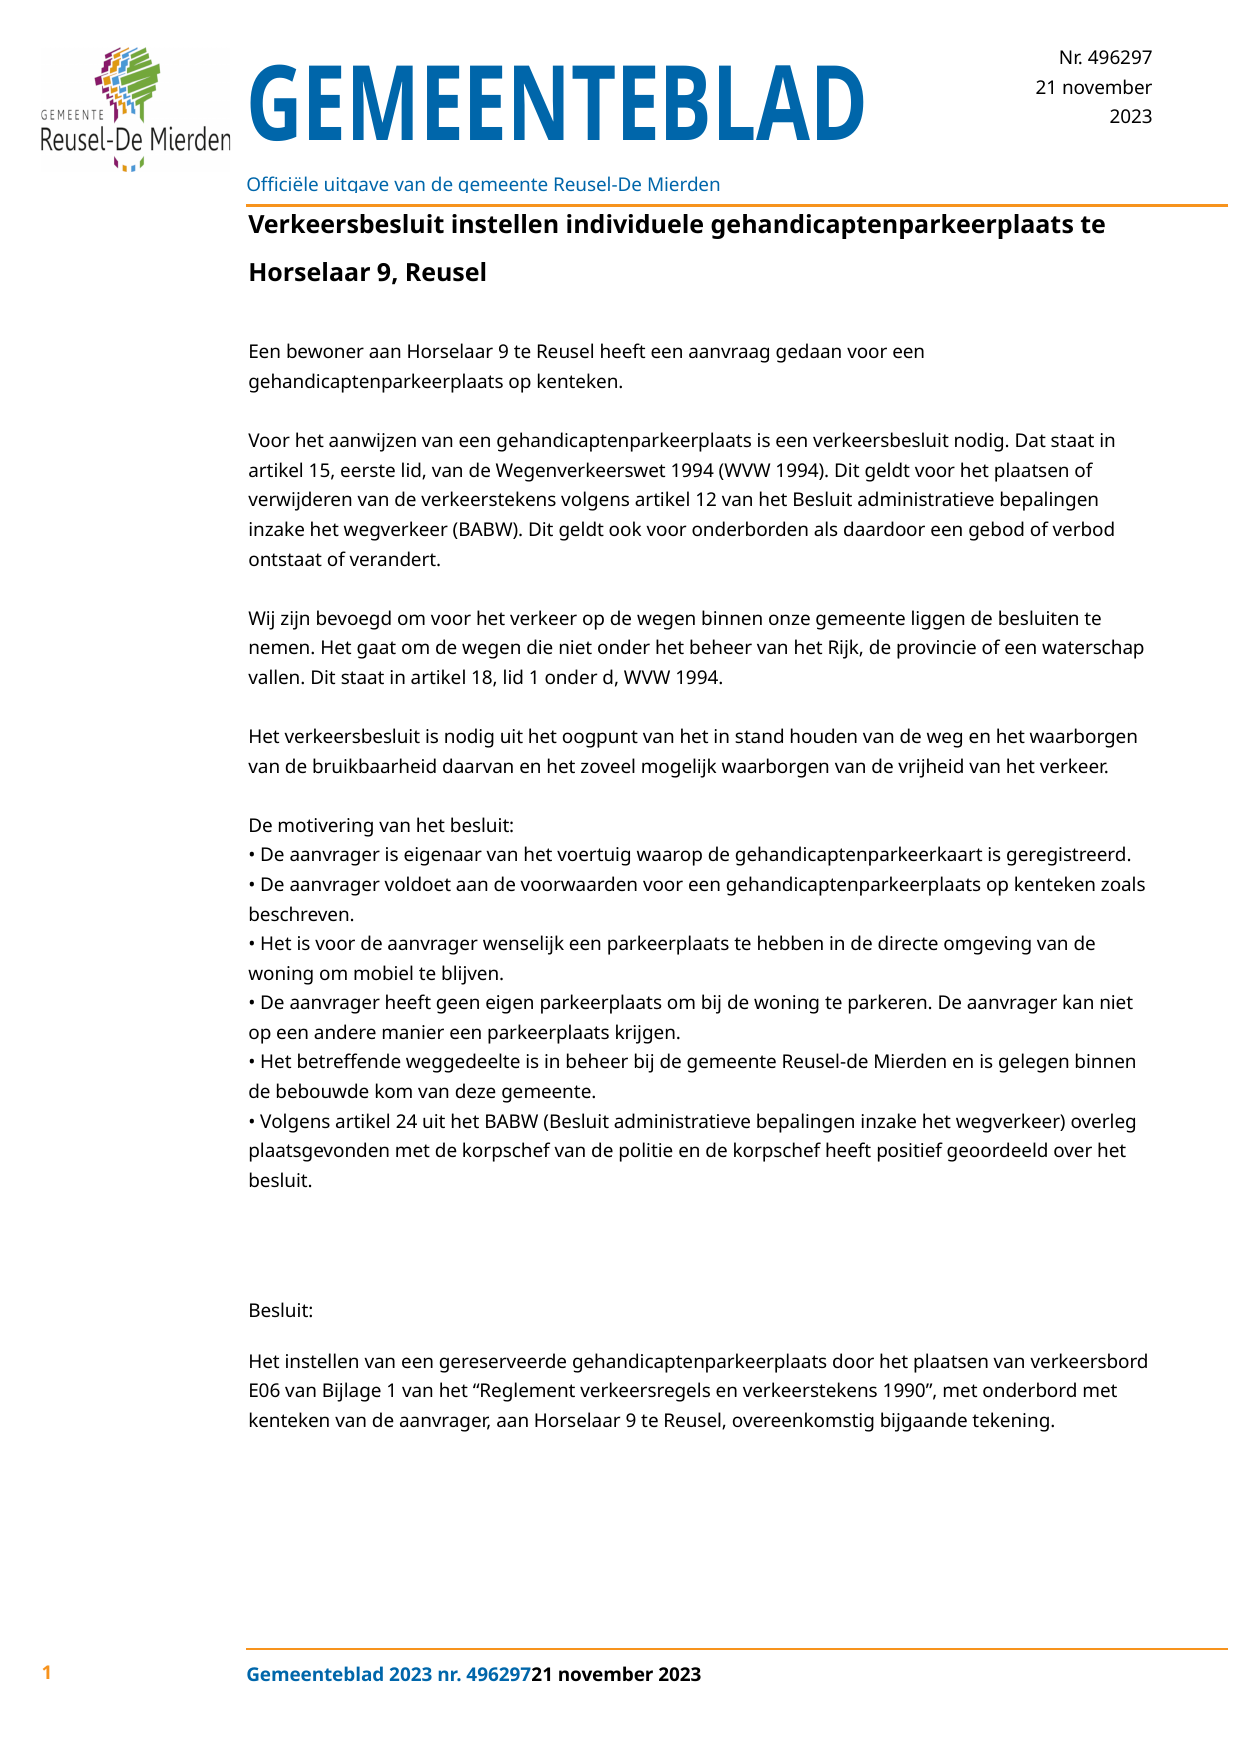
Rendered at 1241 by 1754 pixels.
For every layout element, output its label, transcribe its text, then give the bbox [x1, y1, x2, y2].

text • Volgens artikel 24 uit het BABW (Besluit administratieve bepalingen inzake het wegverkeer) overleg plaatsgevonden met de korpschef van de politie en de korpschef heeft positief geoordeeld over het besluit. [248, 1108, 1152, 1193]
text • Het betreffende weggedeelte is in beheer bij de gemeente Reusel-de Mierden en is gelegen binnen de bebouwde kom van deze gemeente. [248, 1049, 1152, 1104]
text De motivering van het besluit: [248, 812, 1152, 838]
text Verkeersbesluit instellen individuele gehandicaptenparkeerplaats te Horselaar 9, Reusel [248, 207, 1152, 288]
text • De aanvrager heeft geen eigen parkeerplaats om bij de woning te parkeren. De aanvrager kan niet op een andere manier een parkeerplaats krijgen. [248, 989, 1152, 1045]
text Voor het aanwijzen van een gehandicaptenparkeerplaats is een verkeersbesluit nodig. Dat staat in artikel 15, eerste lid, van de Wegenverkeerswet 1994 (WVW 1994). Dit geldt voor het plaatsen of verwijderen van de verkeerstekens volgens artikel 12 van het Besluit administratieve bepalingen inzake het wegverkeer (BABW). Dit geldt ook voor onderborden als daardoor een gebod of verbod ontstaat of verandert. [248, 427, 1152, 571]
picture [41, 47, 231, 172]
text • De aanvrager voldoet aan de voorwaarden voor een gehandicaptenparkeerplaats op kenteken zoals beschreven. [248, 871, 1152, 926]
text Het instellen van een gereserveerde gehandicaptenparkeerplaats door het plaatsen van verkeersbord E06 van Bijlage 1 van het “Reglement verkeersregels en verkeerstekens 1990”, met onderbord met kenteken van de aanvrager, aan Horselaar 9 te Reusel, overeenkomstig bijgaande tekening. [248, 1348, 1152, 1433]
text Een bewoner aan Horselaar 9 te Reusel heeft een aanvraag gedaan voor een gehandicaptenparkeerplaats op kenteken. [248, 339, 1152, 394]
text Wij zijn bevoegd om voor het verkeer op de wegen binnen onze gemeente liggen de besluiten te nemen. Het gaat om de wegen die niet onder het beheer van het Rijk, de provincie of een waterschap vallen. Dit staat in artikel 18, lid 1 onder d, WVW 1994. [248, 605, 1152, 690]
text • De aanvrager is eigenaar van het voertuig waarop de gehandicaptenparkeerkaart is geregistreerd. [248, 842, 1152, 867]
text Besluit: [248, 1297, 1152, 1323]
text Het verkeersbesluit is nodig uit het oogpunt van het in stand houden van de weg en het waarborgen van de bruikbaarheid daarvan en het zoveel mogelijk waarborgen van de vrijheid van het verkeer. [248, 723, 1152, 778]
text • Het is voor de aanvrager wenselijk een parkeerplaats te hebben in de directe omgeving van de woning om mobiel te blijven. [248, 930, 1152, 986]
